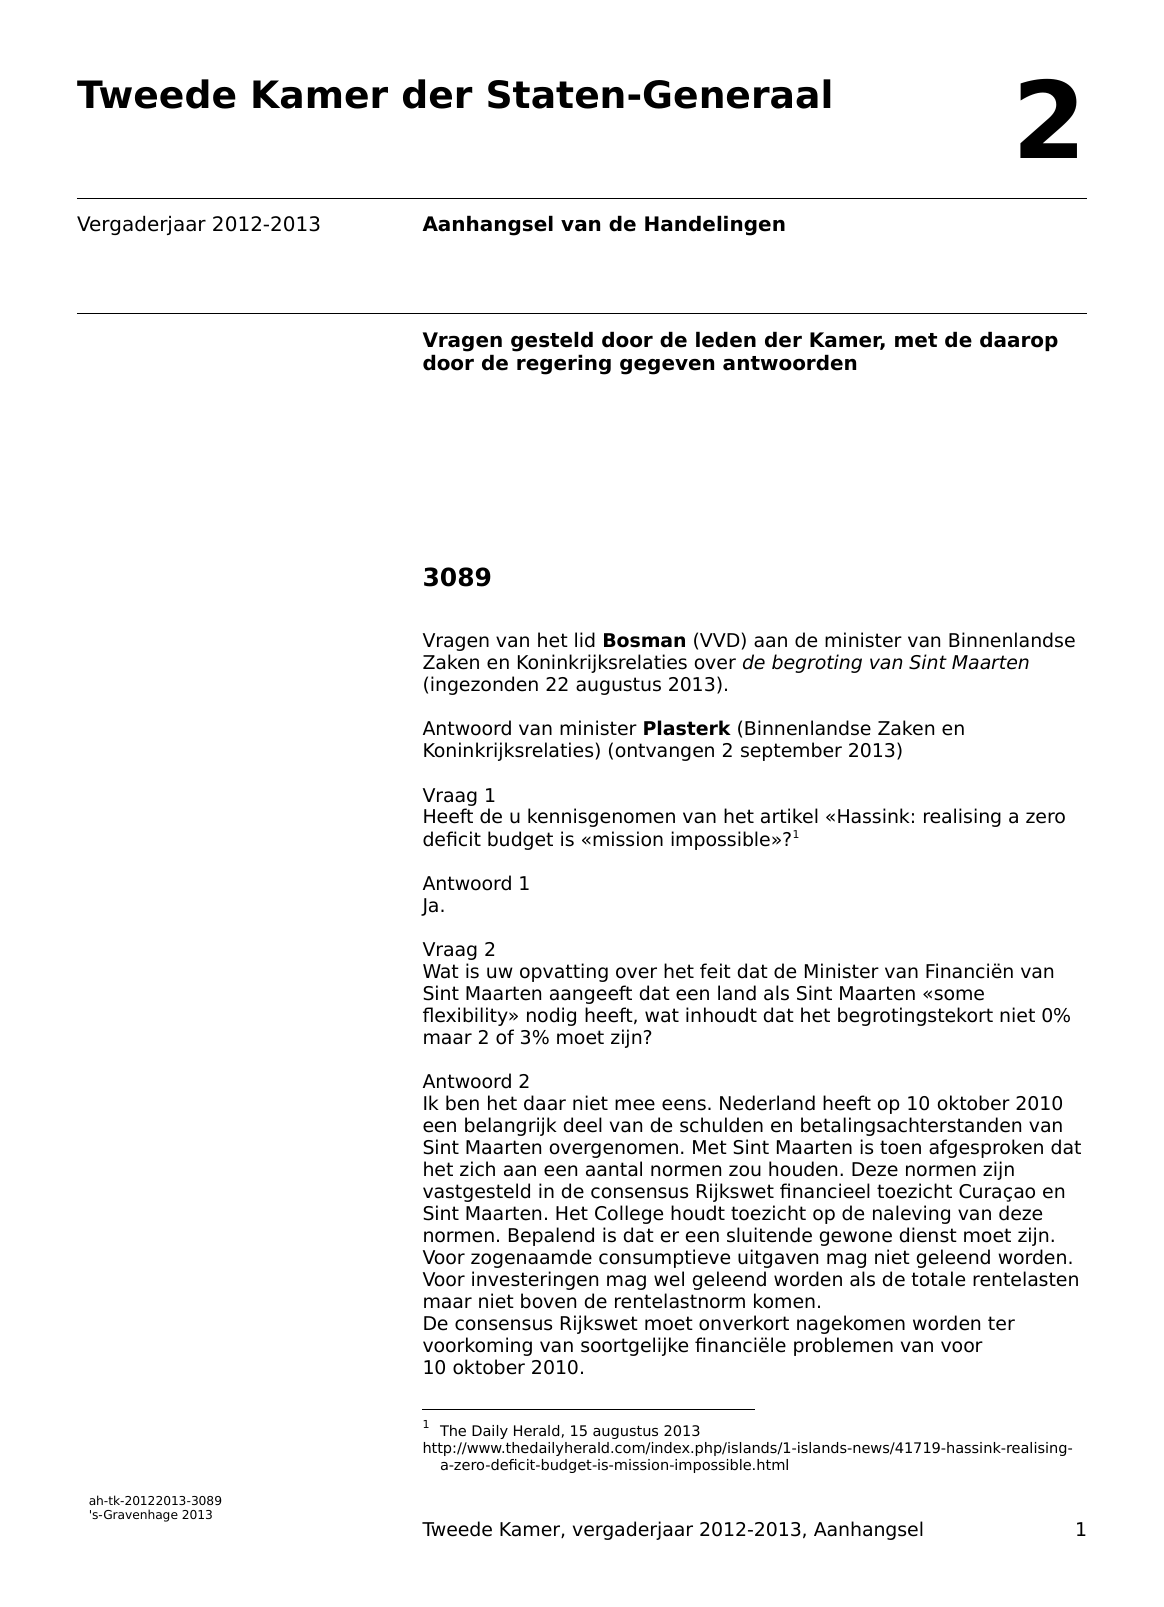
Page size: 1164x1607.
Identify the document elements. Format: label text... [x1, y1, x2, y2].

text Vragen van het lid Bosman (VVD) aan de minister van Binnenlandse Zaken en Koninkrijksrelaties over de begroting van Sint Maarten (ingezonden 22 augustus 2013). [422, 630, 1087, 696]
text Antwoord 2 [422, 1071, 1087, 1093]
table_cell [77, 314, 422, 375]
table_cell Vragen gesteld door de leden der Kamer, met de daarop door de regering gegeven antwoorden [422, 314, 1087, 375]
text Vraag 1 [422, 784, 1087, 806]
table_header 2 [886, 59, 1087, 198]
text Ik ben het daar niet mee eens. Nederland heeft op 10 oktober 2010 een belangrijk deel van de schulden en betalingsachterstanden van Sint Maarten overgenomen. Met Sint Maarten is toen afgesproken dat het zich aan een aantal normen zou houden. Deze normen zijn vastgesteld in de consensus Rijkswet financieel toezicht Curaçao en Sint Maarten. Het College houdt toezicht op de naleving van deze normen. Bepalend is dat er een sluitende gewone dienst moet zijn. Voor zogenaamde consumptieve uitgaven mag niet geleend worden. Voor investeringen mag wel geleend worden als de totale rentelasten maar niet boven de rentelastnorm komen. [422, 1093, 1087, 1313]
table_cell Aanhangsel van de Handelingen [422, 199, 1087, 313]
text ah-tk-20122013-3089 [88, 1494, 323, 1508]
text Antwoord 1 [422, 873, 1087, 894]
text Wat is uw opvatting over het feit dat de Minister van Financiën van Sint Maarten aangeeft dat een land als Sint Maarten «some flexibility» nodig heeft, wat inhoudt dat het begrotingstekort niet 0% maar 2 of 3% moet zijn? [422, 961, 1087, 1049]
text De consensus Rijkswet moet onverkort nagekomen worden ter voorkoming van soortgelijke financiële problemen van voor 10 oktober 2010. [422, 1313, 1087, 1378]
text The Daily Herald, 15 augustus 2013 [422, 1418, 1087, 1441]
text Vraag 2 [422, 939, 1087, 961]
table_header Tweede Kamer der Staten-Generaal [77, 59, 886, 198]
text Ja. [422, 894, 1087, 917]
text Antwoord van minister Plasterk (Binnenlandse Zaken en Koninkrijksrelaties) (ontvangen 2 september 2013) [422, 718, 1087, 762]
text 's-Gravenhage 2013 [88, 1508, 323, 1522]
text 3089 [422, 563, 1087, 592]
text Heeft de u kennisgenomen van het artikel «Hassink: realising a zero deficit budget is «mission impossible»? [422, 806, 1087, 850]
table_cell Vergaderjaar 2012-2013 [77, 199, 422, 313]
text http://www.thedailyherald.com/index.php/islands/1-islands-news/41719-hassink-realising-a-zero-deficit-budget-is-mission-impossible.html [422, 1441, 1087, 1474]
